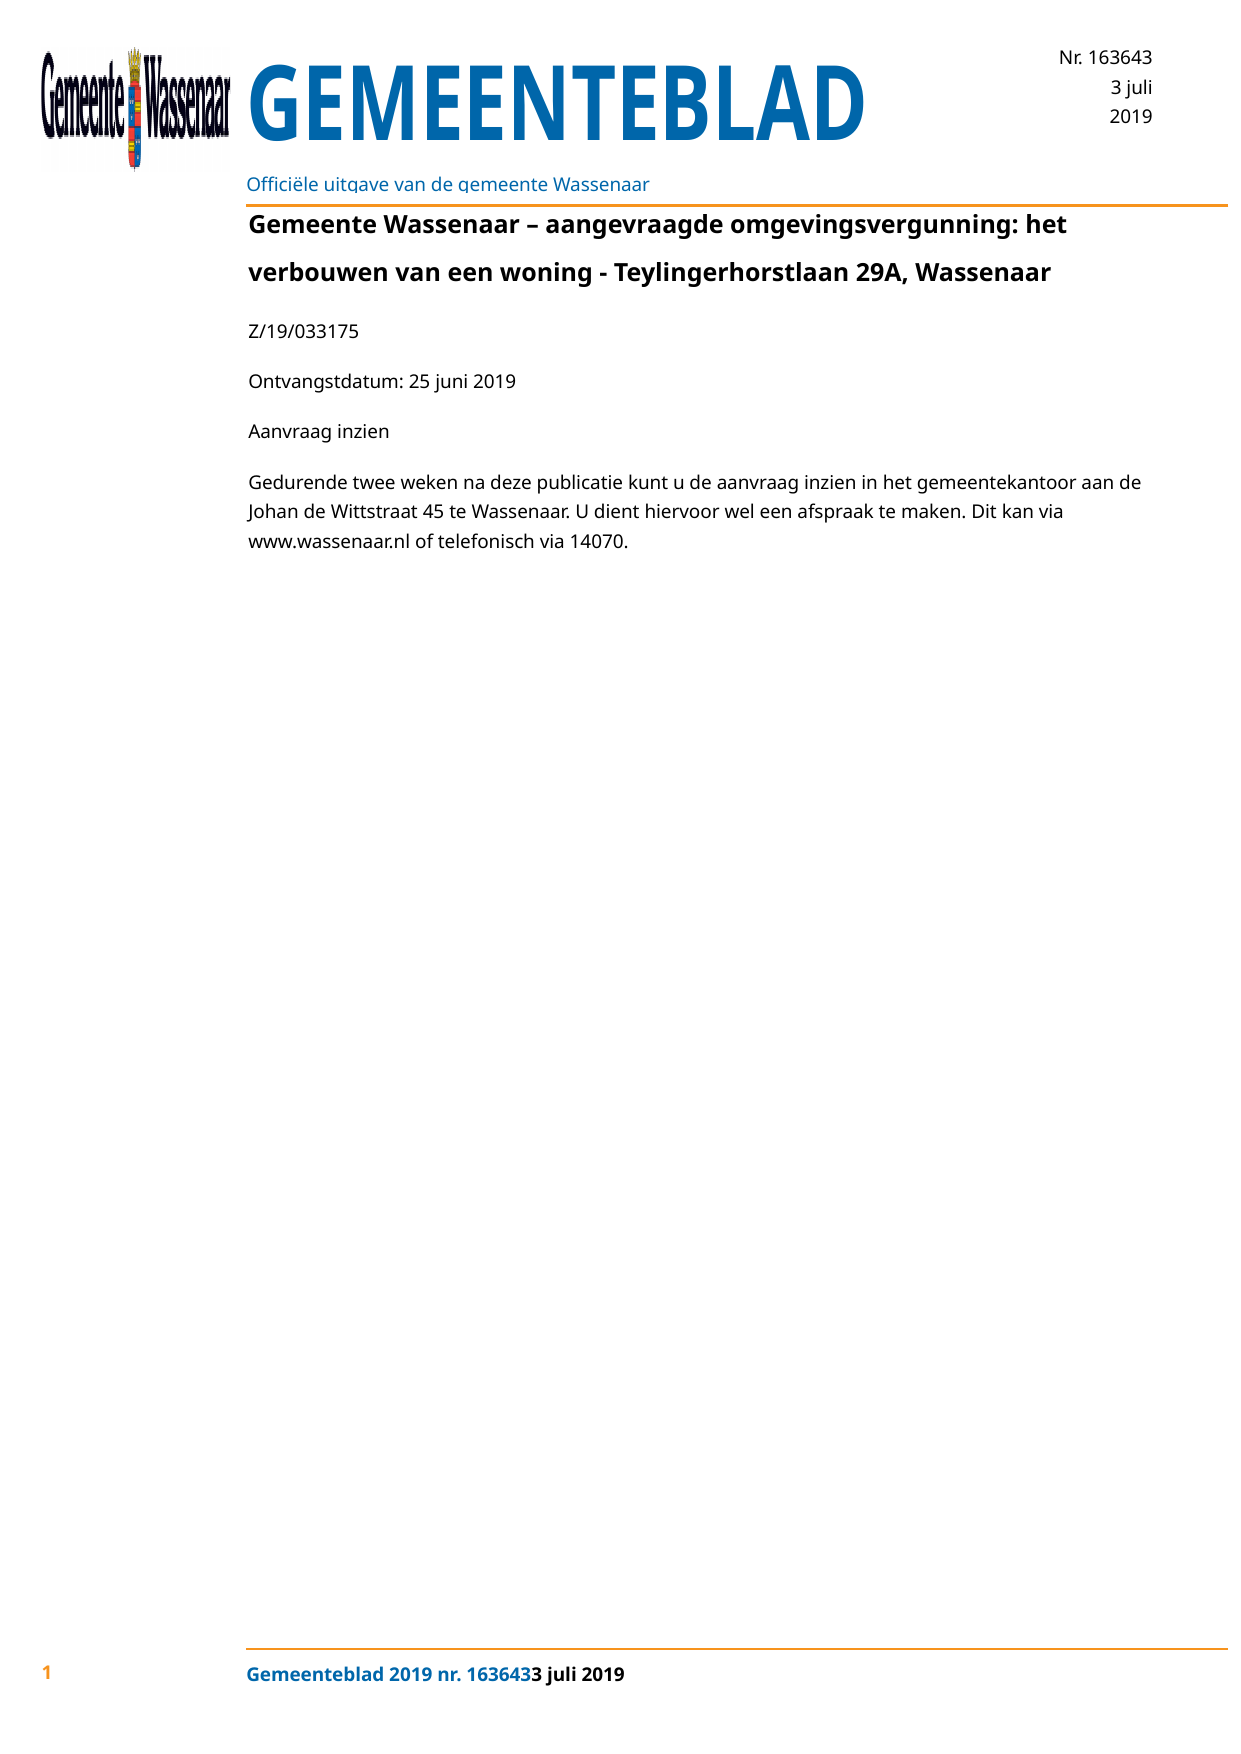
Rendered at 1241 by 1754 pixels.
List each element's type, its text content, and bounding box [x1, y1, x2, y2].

text Gemeente Wassenaar – aangevraagde omgevingsvergunning: het verbouwen van een woning - Teylingerhorstlaan 29A, Wassenaar [248, 207, 1152, 288]
text Ontvangstdatum: 25 juni 2019 [248, 368, 1152, 394]
text Aanvraag inzien [248, 419, 1152, 444]
text Gedurende twee weken na deze publicatie kunt u de aanvraag inzien in het gemeentekantoor aan de Johan de Wittstraat 45 te Wassenaar. U dient hiervoor wel een afspraak te maken. Dit kan via www.wassenaar.nl of telefonisch via 14070. [248, 469, 1152, 554]
text Z/19/033175 [248, 318, 1152, 344]
picture [41, 47, 231, 172]
